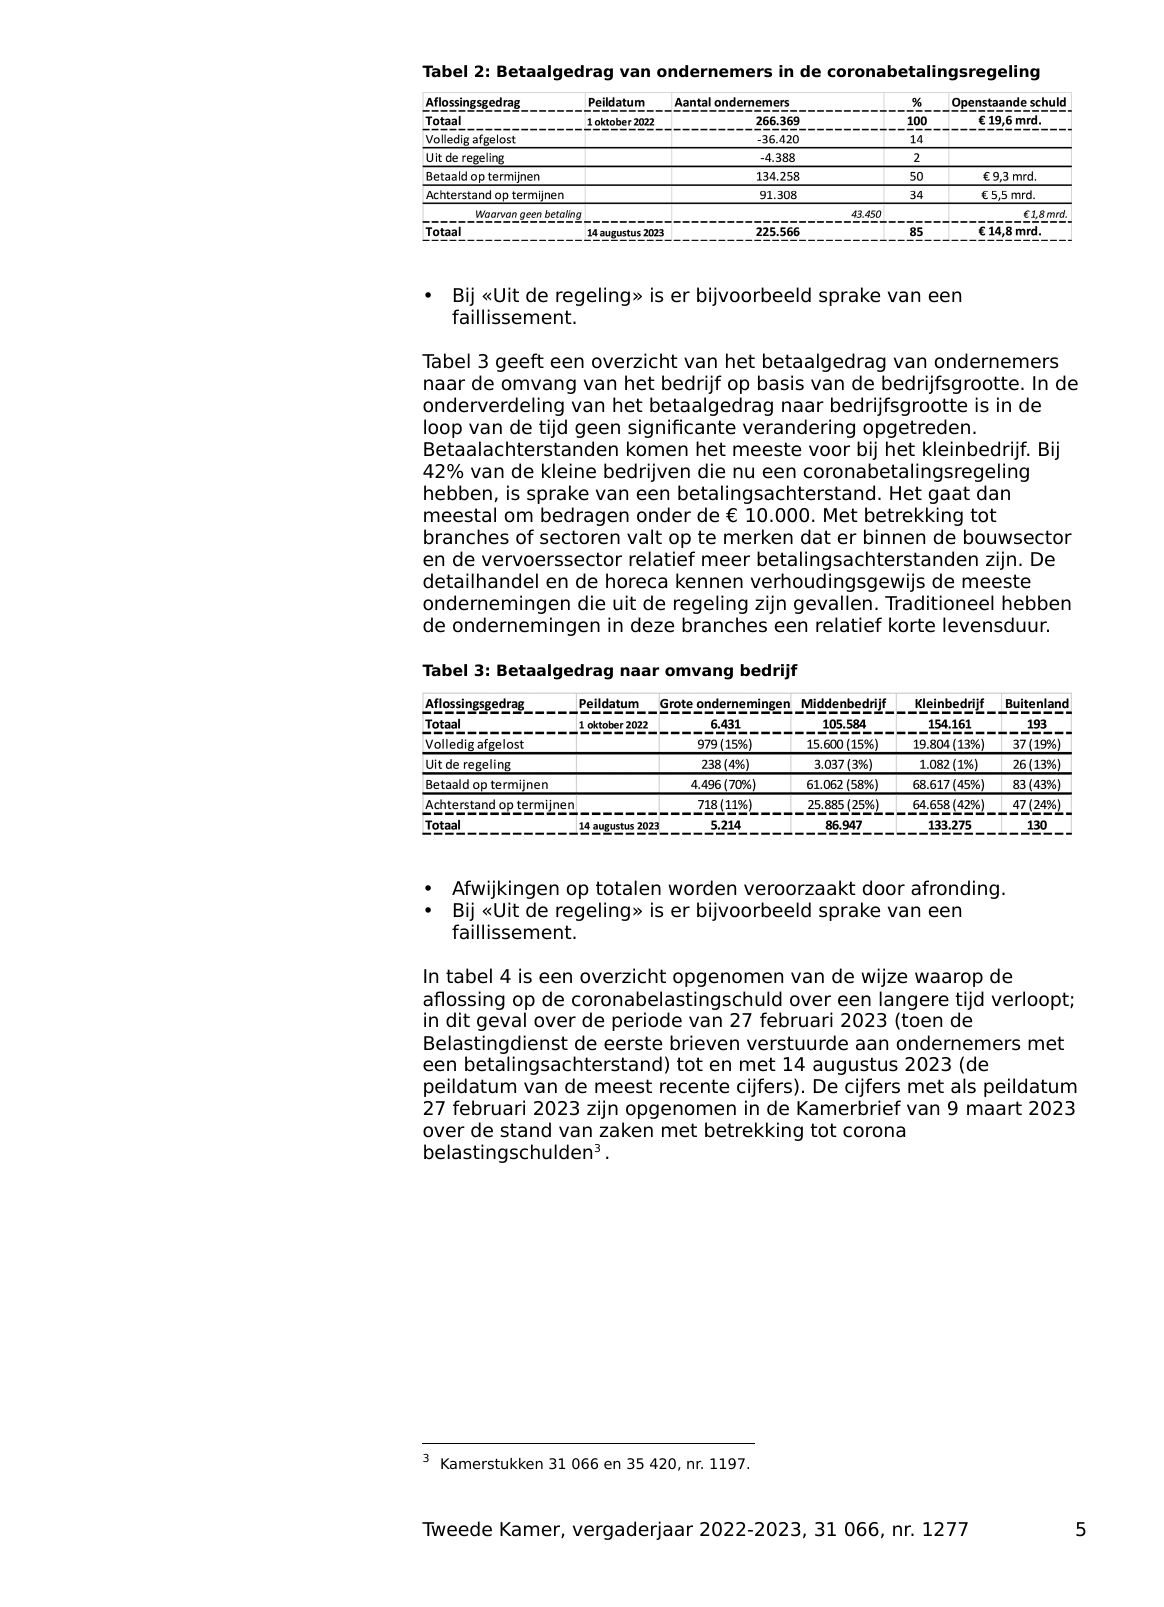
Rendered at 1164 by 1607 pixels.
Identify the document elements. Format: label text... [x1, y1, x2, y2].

text Tabel 3: Betaalgedrag naar omvang bedrijf [422, 662, 1072, 681]
text • Bij «Uit de regeling» is er bijvoorbeeld sprake van een faillissement. [422, 900, 1087, 944]
text In tabel 4 is een overzicht opgenomen van de wijze waarop de aflossing op de coronabelastingschuld over een langere tijd verloopt; in dit geval over de periode van 27 februari 2023 (toen de Belastingdienst de eerste brieven verstuurde aan ondernemers met een betalingsachterstand) tot en met 14 augustus 2023 (de peildatum van de meest recente cijfers). De cijfers met als peildatum 27 februari 2023 zijn opgenomen in de Kamerbrief van 9 maart 2023 over de stand van zaken met betrekking tot corona belastingschulden. [422, 966, 1087, 1164]
text • Afwijkingen op totalen worden veroorzaakt door afronding. [422, 878, 1087, 900]
text Kamerstukken 31 066 en 35 420, nr. 1197. [422, 1452, 1087, 1474]
text • Bij «Uit de regeling» is er bijvoorbeeld sprake van een faillissement. [422, 284, 1087, 328]
picture [422, 692, 1072, 835]
picture [422, 92, 1072, 241]
text Tabel 2: Betaalgedrag van ondernemers in de coronabetalingsregeling [422, 63, 1072, 81]
text Tabel 3 geeft een overzicht van het betaalgedrag van ondernemers naar de omvang van het bedrijf op basis van de bedrijfsgrootte. In de onderverdeling van het betaalgedrag naar bedrijfsgrootte is in de loop van de tijd geen significante verandering opgetreden. Betaalachterstanden komen het meeste voor bij het kleinbedrijf. Bij 42% van de kleine bedrijven die nu een coronabetalingsregeling hebben, is sprake van een betalingsachterstand. Het gaat dan meestal om bedragen onder de € 10.000. Met betrekking tot branches of sectoren valt op te merken dat er binnen de bouwsector en de vervoerssector relatief meer betalingsachterstanden zijn. De detailhandel en de horeca kennen verhoudingsgewijs de meeste ondernemingen die uit de regeling zijn gevallen. Traditioneel hebben de ondernemingen in deze branches een relatief korte levensduur. [422, 351, 1087, 636]
